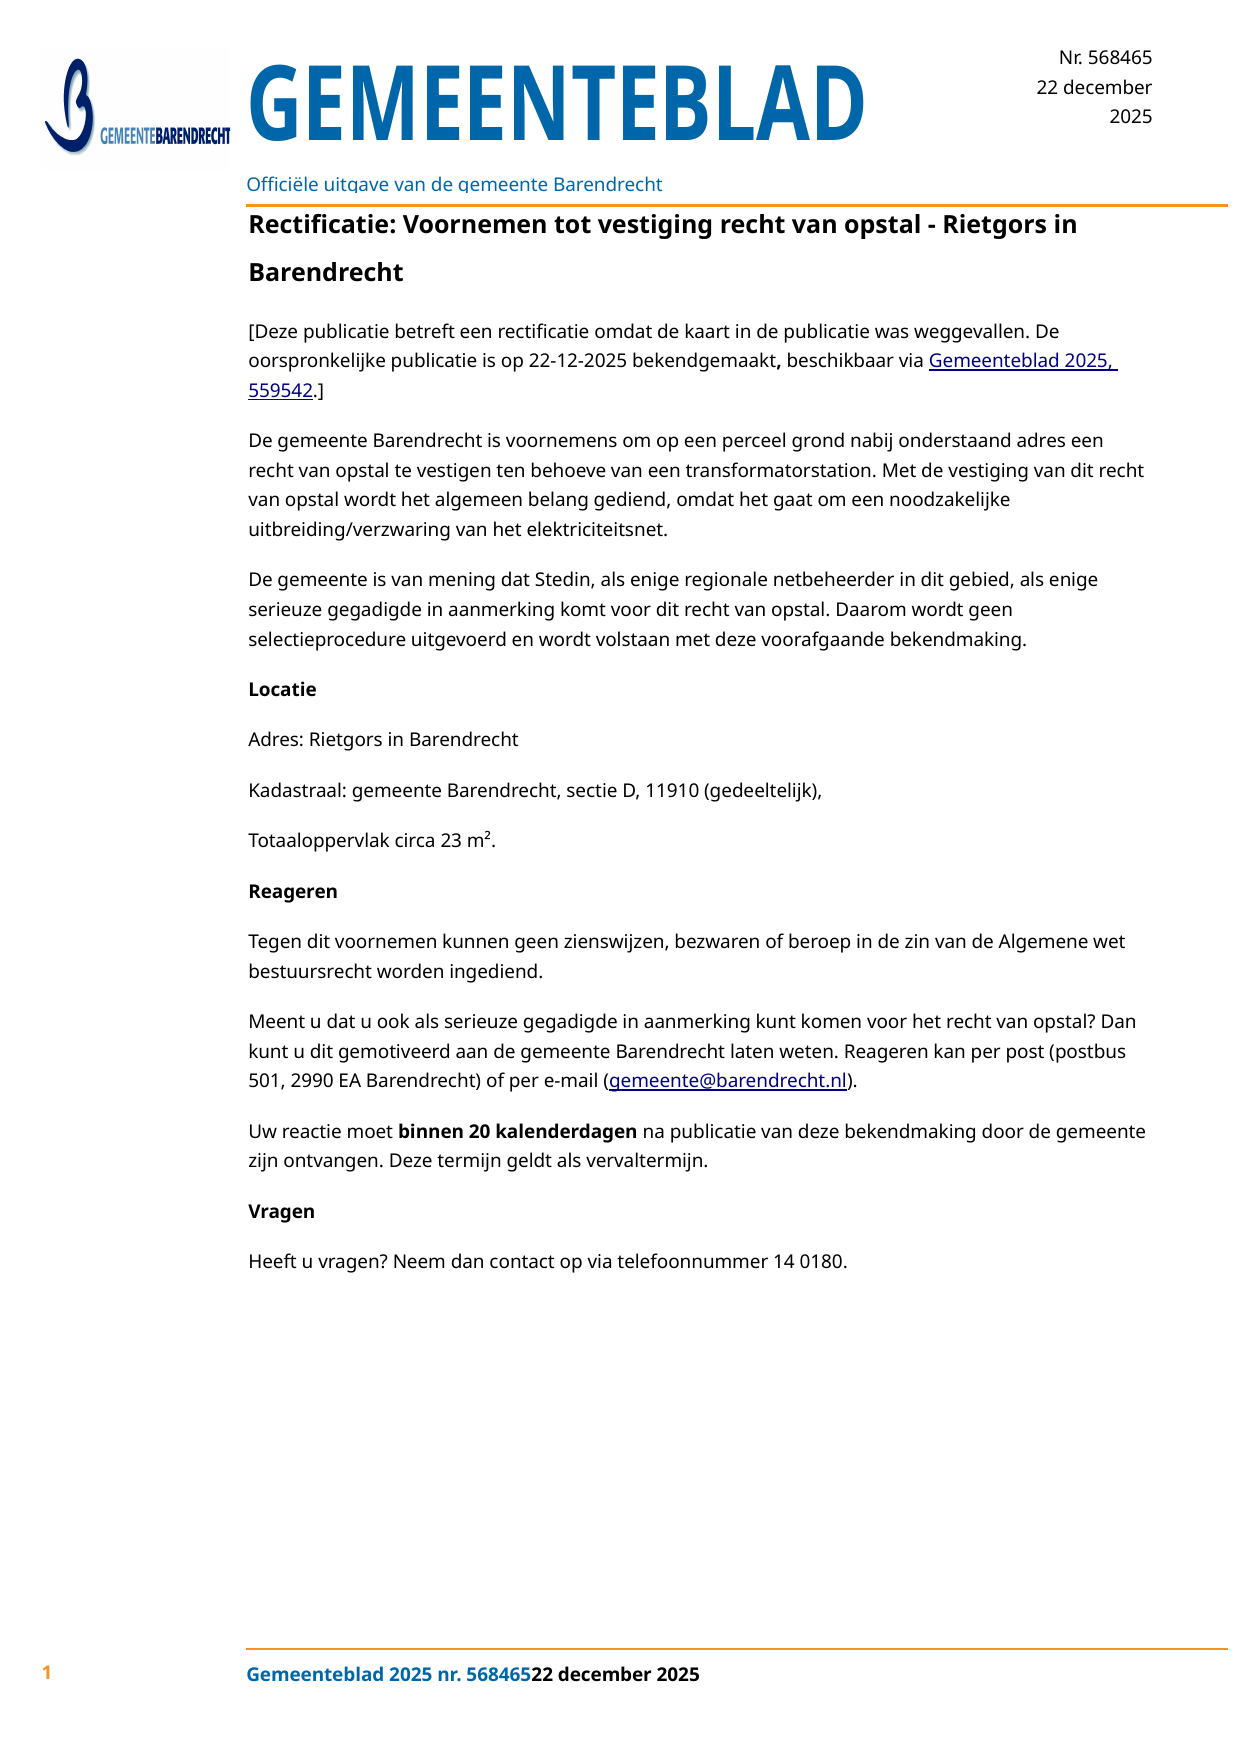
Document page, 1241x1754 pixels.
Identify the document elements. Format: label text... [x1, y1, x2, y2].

text Uw reactie moet binnen 20 kalenderdagen na publicatie van deze bekendmaking door de gemeente zijn ontvangen. Deze termijn geldt als vervaltermijn. [248, 1118, 1152, 1173]
text De gemeente Barendrecht is voornemens om op een perceel grond nabij onderstaand adres een recht van opstal te vestigen ten behoeve van een transformatorstation. Met de vestiging van dit recht van opstal wordt het algemeen belang gediend, omdat het gaat om een noodzakelijke uitbreiding/verzwaring van het elektriciteitsnet. [248, 427, 1152, 542]
text Tegen dit voornemen kunnen geen zienswijzen, bezwaren of beroep in de zin van de Algemene wet bestuursrecht worden ingediend. [248, 928, 1152, 984]
text Adres: Rietgors in Barendrecht [248, 727, 1152, 752]
text Meent u dat u ook als serieuze gegadigde in aanmerking kunt komen voor het recht van opstal? Dan kunt u dit gemotiveerd aan de gemeente Barendrecht laten weten. Reageren kan per post (postbus 501, 2990 EA Barendrecht) of per e-mail (gemeente@barendrecht.nl). [248, 1008, 1152, 1093]
text [Deze publicatie betreft een rectificatie omdat de kaart in de publicatie was weggevallen. De oorspronkelijke publicatie is op 22-12-2025 bekendgemaakt, beschikbaar via Gemeenteblad 2025, 559542.] [248, 318, 1152, 403]
picture [41, 47, 231, 172]
text Heeft u vragen? Neem dan contact op via telefoonnummer 14 0180. [248, 1248, 1152, 1274]
text Rectificatie: Voornemen tot vestiging recht van opstal - Rietgors in Barendrecht [248, 207, 1152, 288]
text Locatie [248, 676, 1152, 702]
text Kadastraal: gemeente Barendrecht, sectie D, 11910 (gedeeltelijk), [248, 777, 1152, 803]
text De gemeente is van mening dat Stedin, als enige regionale netbeheerder in dit gebied, als enige serieuze gegadigde in aanmerking komt voor dit recht van opstal. Daarom wordt geen selectieprocedure uitgevoerd en wordt volstaan met deze voorafgaande bekendmaking. [248, 567, 1152, 652]
text Vragen [248, 1198, 1152, 1224]
text Reageren [248, 878, 1152, 904]
text Totaaloppervlak circa 23 m². [248, 827, 1152, 853]
